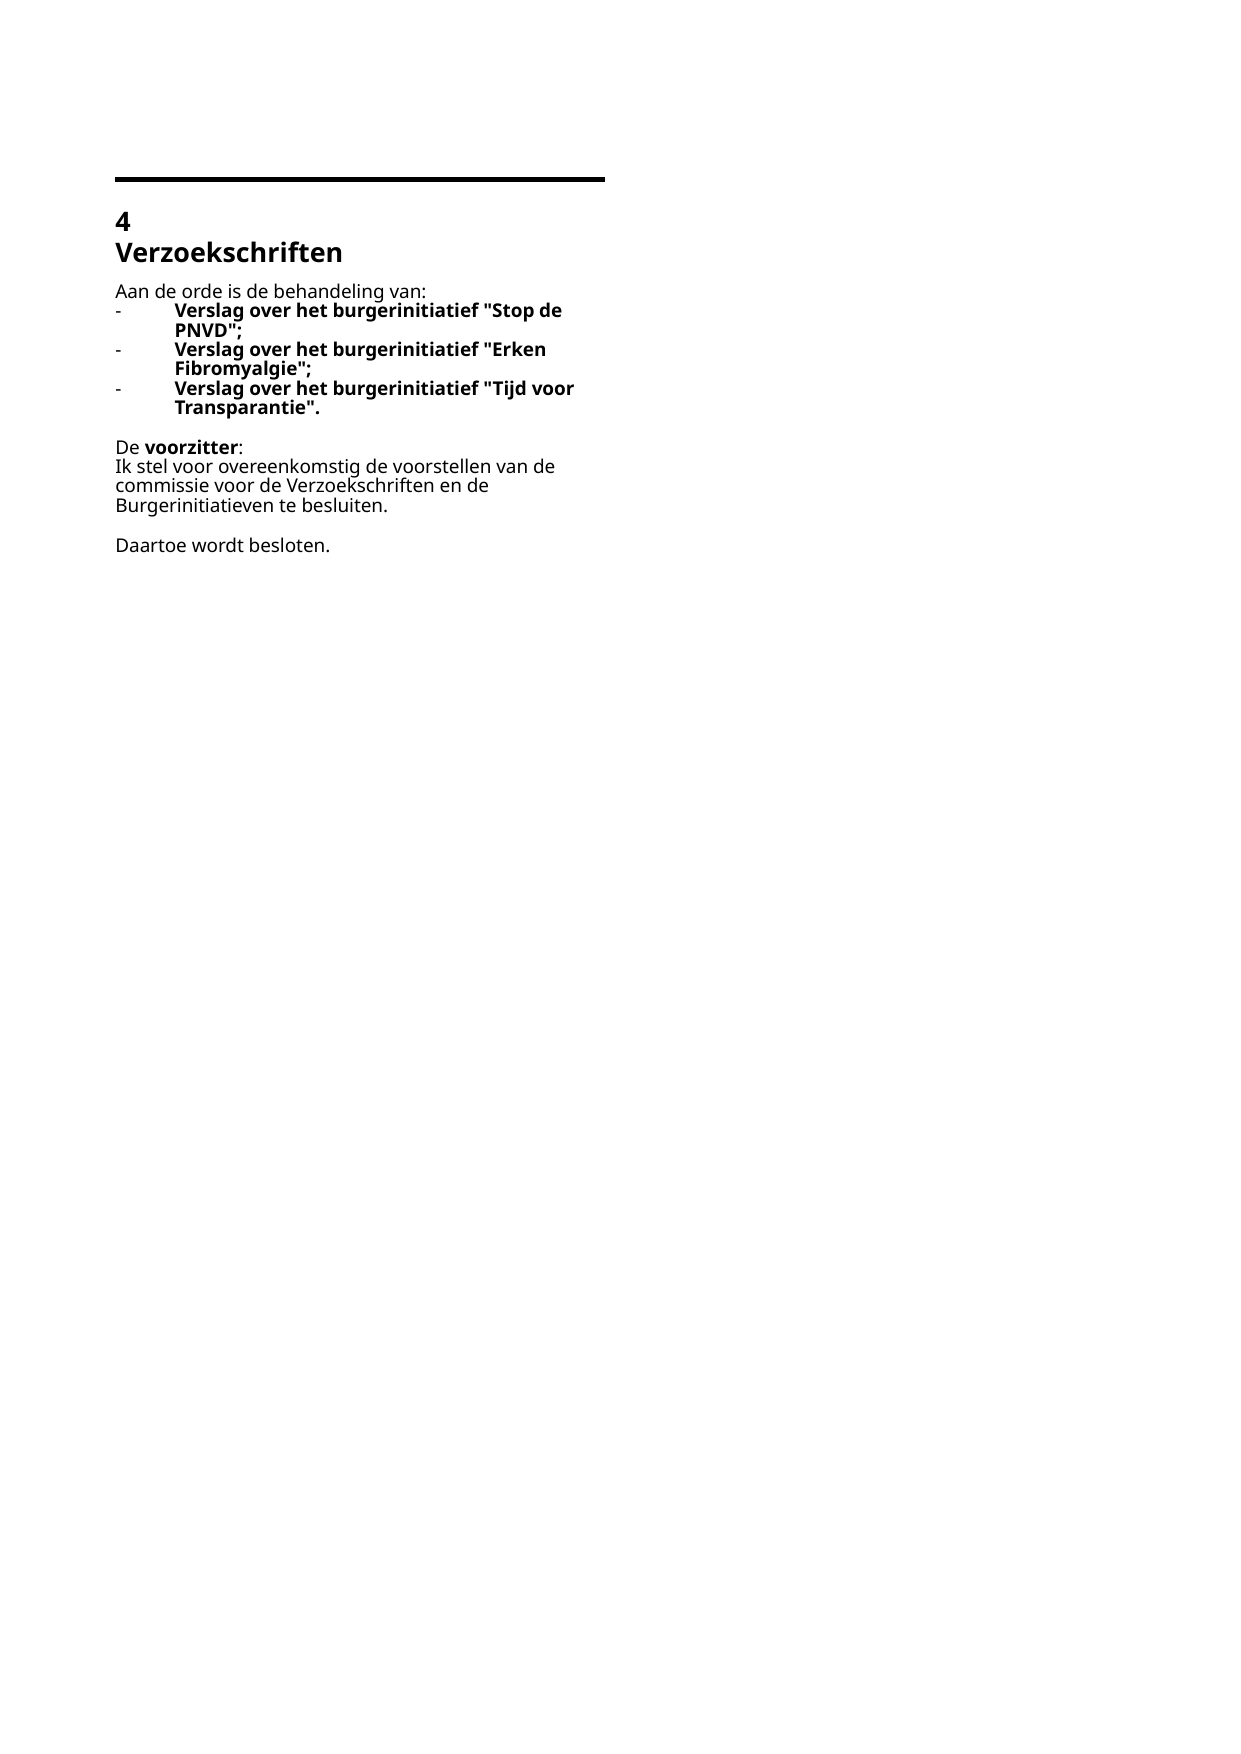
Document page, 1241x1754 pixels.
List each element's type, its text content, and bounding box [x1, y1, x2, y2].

list Verslag over het burgerinitiatief "Stop de PNVD"; [115, 302, 605, 341]
list Verslag over het burgerinitiatief "Erken Fibromyalgie"; [115, 341, 605, 379]
text De voorzitter: [115, 439, 605, 458]
text Verzoekschriften [115, 239, 605, 283]
text Aan de orde is de behandeling van: [115, 283, 605, 302]
text Daartoe wordt besloten. [115, 537, 605, 556]
text Ik stel voor overeenkomstig de voorstellen van de commissie voor de Verzoekschriften en de Burgerinitiatieven te besluiten. [115, 458, 605, 516]
text 4 [115, 203, 605, 239]
list Verslag over het burgerinitiatief "Tijd voor Transparantie". [115, 379, 605, 418]
